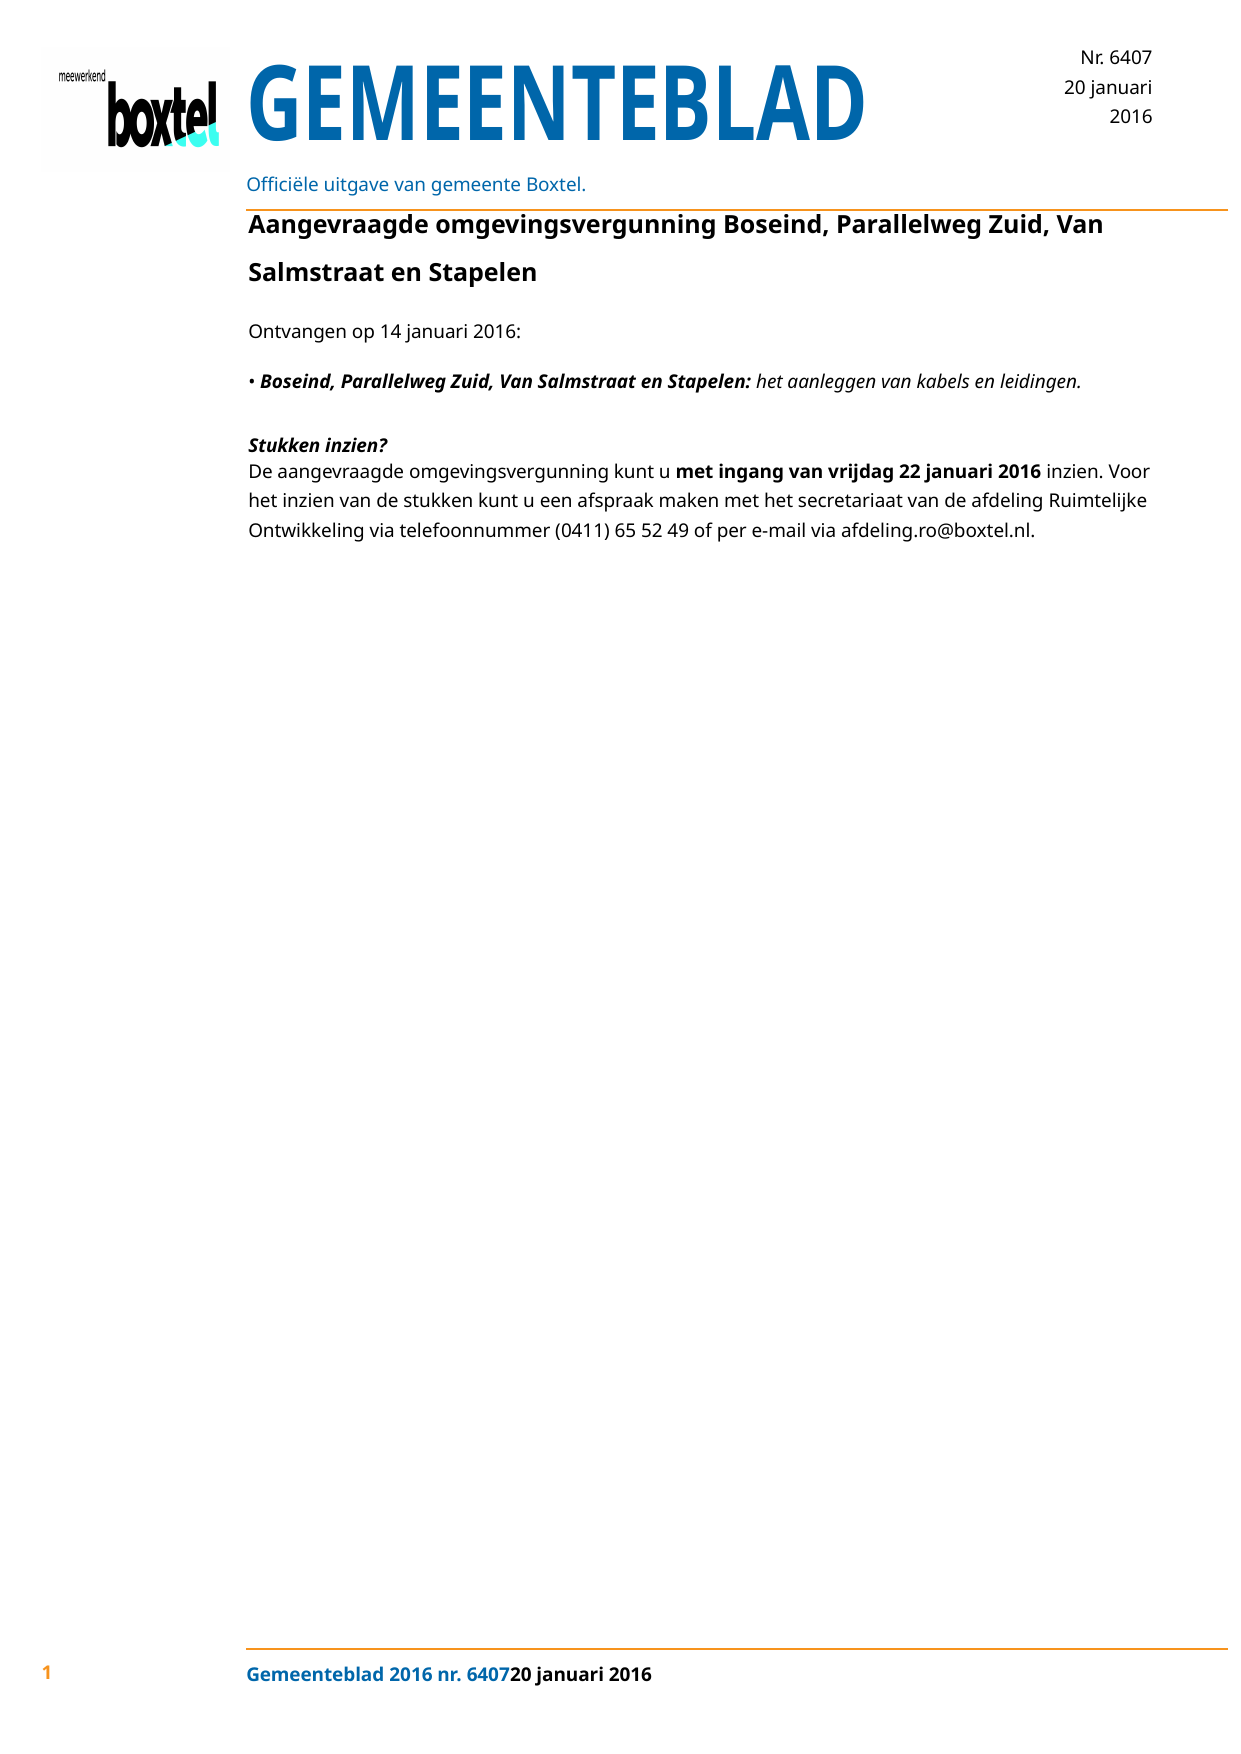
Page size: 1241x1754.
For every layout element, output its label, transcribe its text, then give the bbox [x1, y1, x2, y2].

text Stukken inzien? [248, 432, 1152, 458]
text • Boseind, Parallelweg Zuid, Van Salmstraat en Stapelen: het aanleggen van kabels en leidingen. [248, 368, 1152, 394]
text De aangevraagde omgevingsvergunning kunt u met ingang van vrijdag 22 januari 2016 inzien. Voor het inzien van de stukken kunt u een afspraak maken met het secretariaat van de afdeling Ruimtelijke Ontwikkeling via telefoonnummer (0411) 65 52 49 of per e-mail via afdeling.ro@boxtel.nl. [248, 458, 1152, 543]
picture [41, 47, 231, 172]
text Ontvangen op 14 januari 2016: [248, 318, 1152, 344]
text Aangevraagde omgevingsvergunning Boseind, Parallelweg Zuid, Van Salmstraat en Stapelen [248, 211, 1152, 288]
